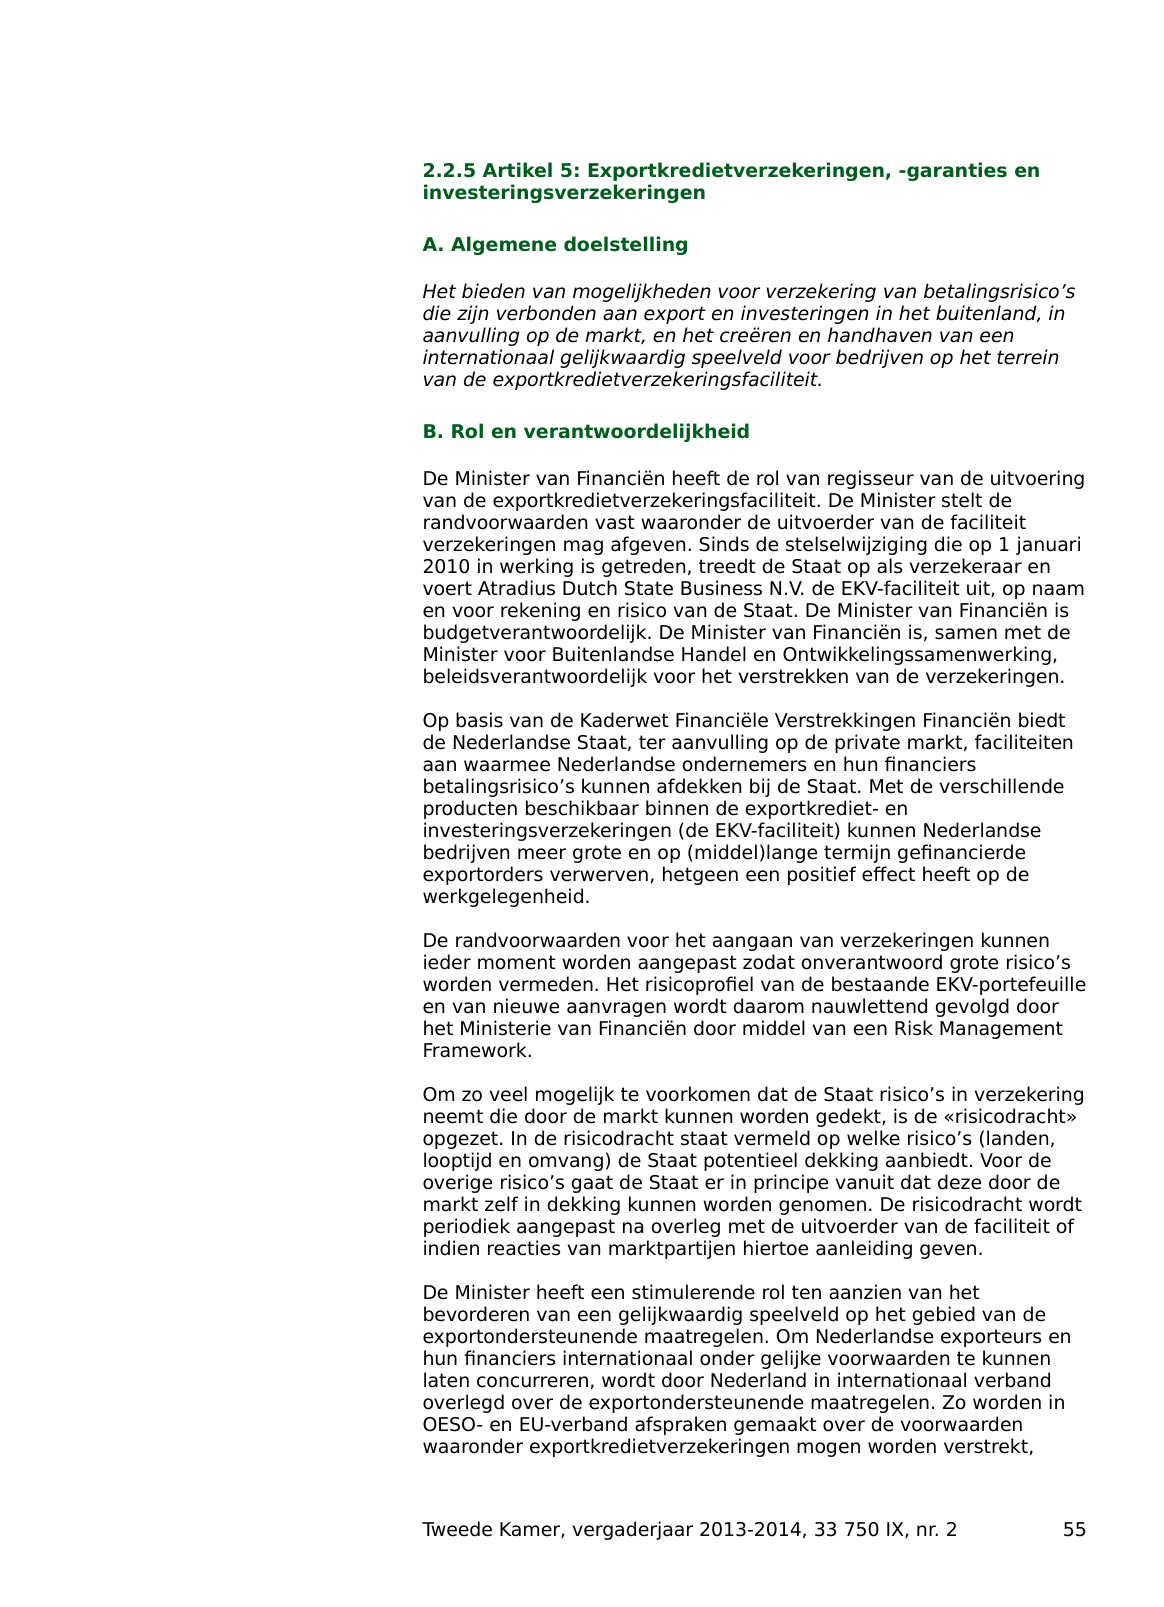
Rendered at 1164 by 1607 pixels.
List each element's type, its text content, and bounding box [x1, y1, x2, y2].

subtitle B. Rol en verantwoordelijkheid [422, 421, 1087, 443]
text Om zo veel mogelijk te voorkomen dat de Staat risico’s in verzekering neemt die door de markt kunnen worden gedekt, is de «risicodracht» opgezet. In de risicodracht staat vermeld op welke risico’s (landen, looptijd en omvang) de Staat potentieel dekking aanbiedt. Voor de overige risico’s gaat de Staat er in principe vanuit dat deze door de markt zelf in dekking kunnen worden genomen. De risicodracht wordt periodiek aangepast na overleg met de uitvoerder van de faciliteit of indien reacties van marktpartijen hiertoe aanleiding geven. [422, 1084, 1087, 1259]
text Op basis van de Kaderwet Financiële Verstrekkingen Financiën biedt de Nederlandse Staat, ter aanvulling op de private markt, faciliteiten aan waarmee Nederlandse ondernemers en hun financiers betalingsrisico’s kunnen afdekken bij de Staat. Met de verschillende producten beschikbaar binnen de exportkrediet- en investeringsverzekeringen (de EKV-faciliteit) kunnen Nederlandse bedrijven meer grote en op (middel)lange termijn gefinancierde exportorders verwerven, hetgeen een positief effect heeft op de werkgelegenheid. [422, 710, 1087, 907]
text De Minister van Financiën heeft de rol van regisseur van de uitvoering van de exportkredietverzekeringsfaciliteit. De Minister stelt de randvoorwaarden vast waaronder de uitvoerder van de faciliteit verzekeringen mag afgeven. Sinds de stelselwijziging die op 1 januari 2010 in werking is getreden, treedt de Staat op als verzekeraar en voert Atradius Dutch State Business N.V. de EKV-faciliteit uit, op naam en voor rekening en risico van de Staat. De Minister van Financiën is budgetverantwoordelijk. De Minister van Financiën is, samen met de Minister voor Buitenlandse Handel en Ontwikkelingssamenwerking, beleidsverantwoordelijk voor het verstrekken van de verzekeringen. [422, 468, 1087, 687]
text Het bieden van mogelijkheden voor verzekering van betalingsrisico’s die zijn verbonden aan export en investeringen in het buitenland, in aanvulling op de markt, en het creëren en handhaven van een internationaal gelijkwaardig speelveld voor bedrijven op het terrein van de exportkredietverzekeringsfaciliteit. [422, 281, 1087, 391]
text De Minister heeft een stimulerende rol ten aanzien van het bevorderen van een gelijkwaardig speelveld op het gebied van de exportondersteunende maatregelen. Om Nederlandse exporteurs en hun financiers internationaal onder gelijke voorwaarden te kunnen laten concurreren, wordt door Nederland in internationaal verband overlegd over de exportondersteunende maatregelen. Zo worden in OESO- en EU-verband afspraken gemaakt over de voorwaarden waaronder exportkredietverzekeringen mogen worden verstrekt, [422, 1282, 1087, 1458]
subtitle 2.2.5 Artikel 5: Exportkredietverzekeringen, -garanties en investeringsverzekeringen [422, 160, 1087, 204]
text De randvoorwaarden voor het aangaan van verzekeringen kunnen ieder moment worden aangepast zodat onverantwoord grote risico’s worden vermeden. Het risicoprofiel van de bestaande EKV-portefeuille en van nieuwe aanvragen wordt daarom nauwlettend gevolgd door het Ministerie van Financiën door middel van een Risk Management Framework. [422, 930, 1087, 1062]
subtitle A. Algemene doelstelling [422, 234, 1087, 256]
